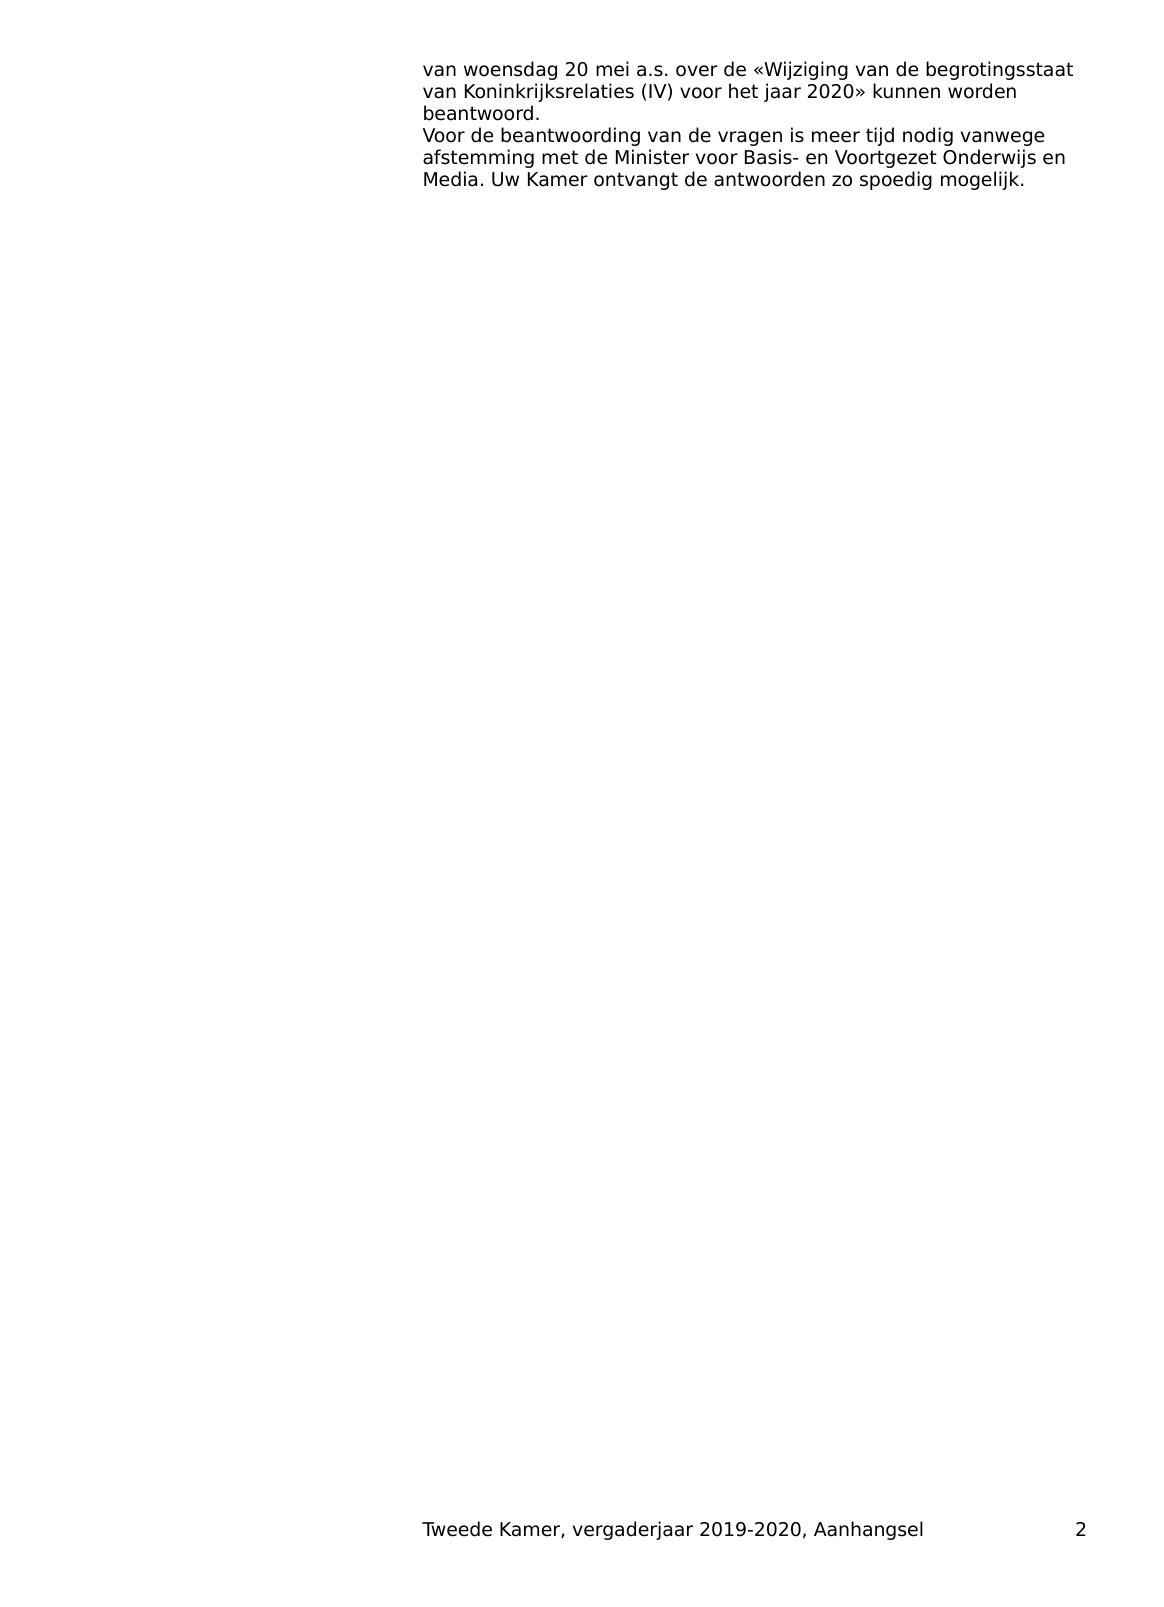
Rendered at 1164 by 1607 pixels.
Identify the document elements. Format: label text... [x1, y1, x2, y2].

text van woensdag 20 mei a.s. over de «Wijziging van de begrotingsstaat van Koninkrijksrelaties (IV) voor het jaar 2020» kunnen worden beantwoord. [422, 59, 1087, 125]
text Voor de beantwoording van de vragen is meer tijd nodig vanwege afstemming met de Minister voor Basis- en Voortgezet Onderwijs en Media. Uw Kamer ontvangt de antwoorden zo spoedig mogelijk. [422, 125, 1087, 191]
